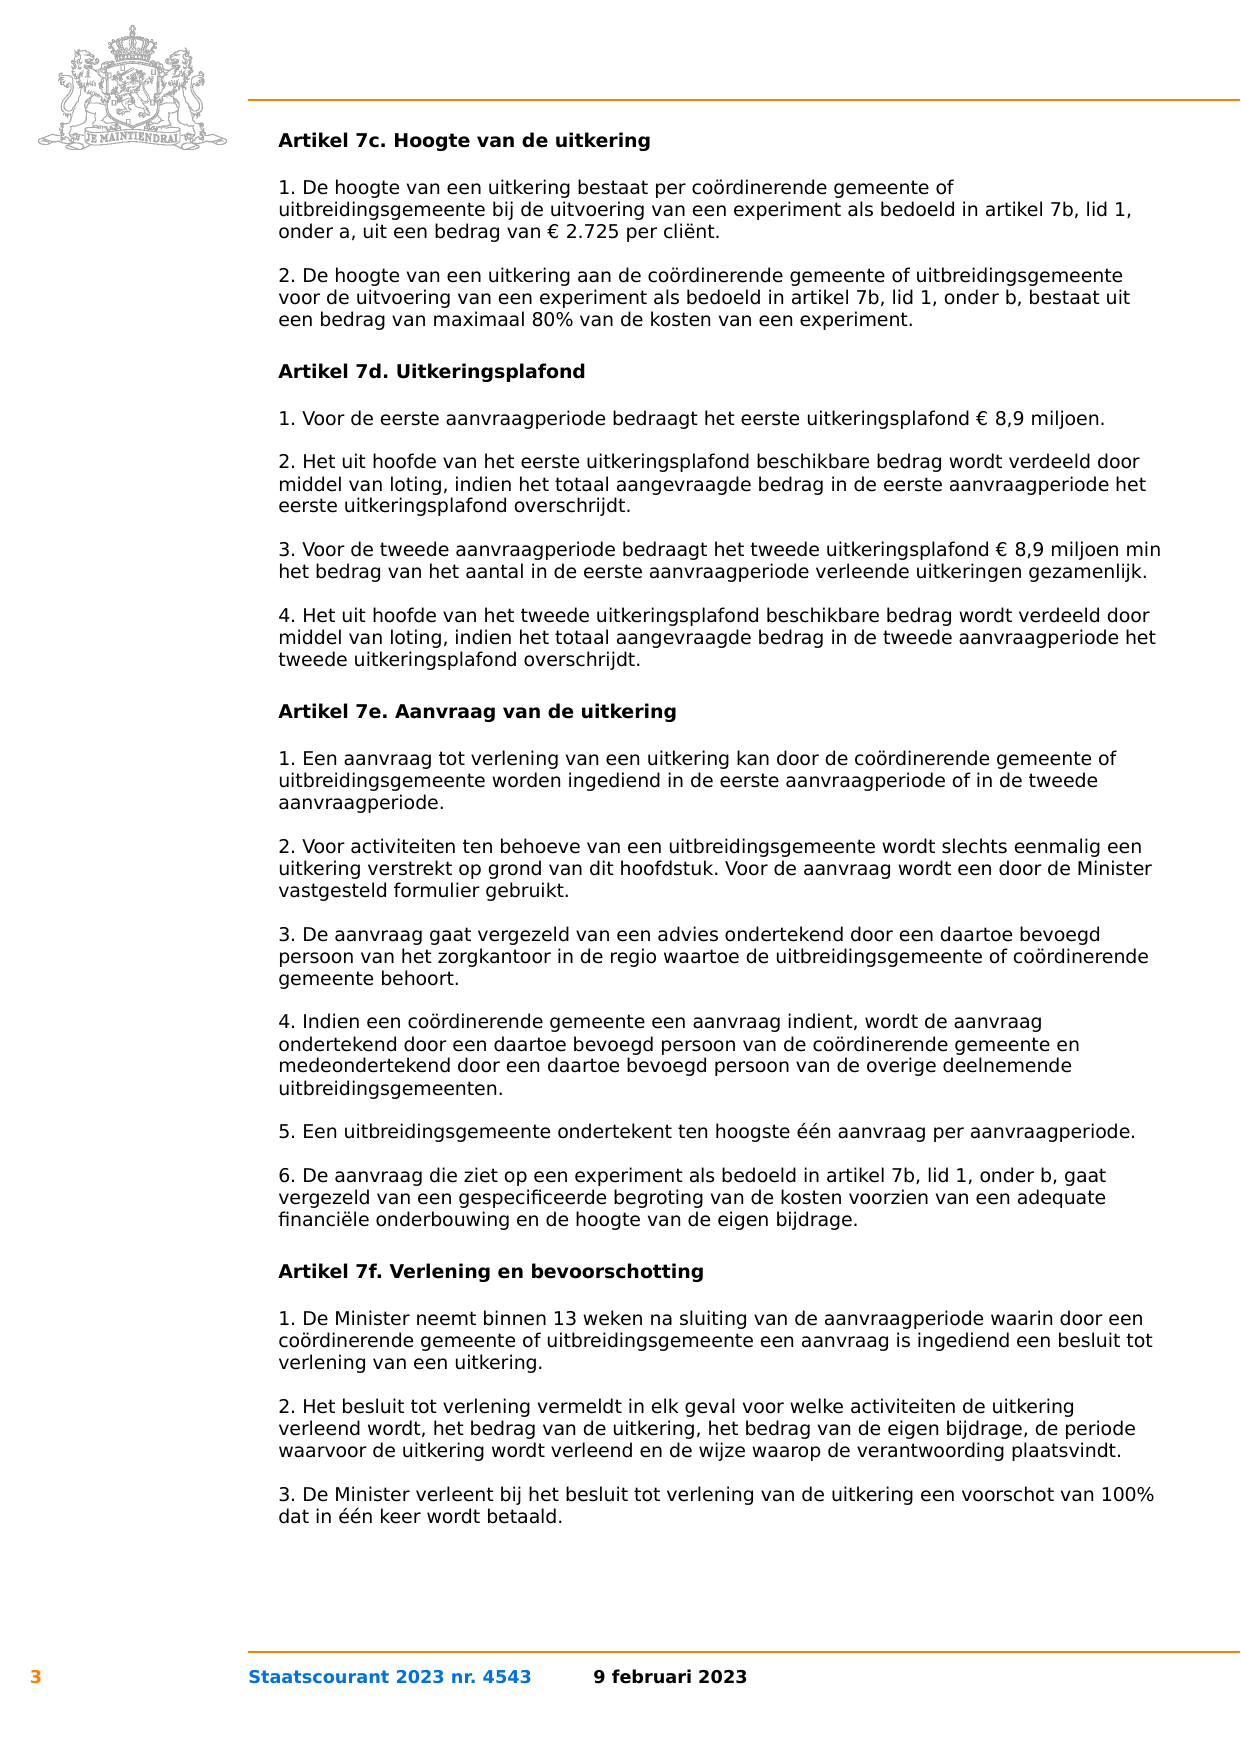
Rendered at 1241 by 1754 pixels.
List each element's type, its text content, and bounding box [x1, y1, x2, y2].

text 5. Een uitbreidingsgemeente ondertekent ten hoogste één aanvraag per aanvraagperiode. [278, 1121, 1163, 1143]
subtitle Artikel 7f. Verlening en bevoorschotting [278, 1261, 1163, 1283]
text 3. De Minister verleent bij het besluit tot verlening van de uitkering een voorschot van 100% dat in één keer wordt betaald. [278, 1484, 1163, 1528]
text 4. Indien een coördinerende gemeente een aanvraag indient, wordt de aanvraag ondertekend door een daartoe bevoegd persoon van de coördinerende gemeente en medeondertekend door een daartoe bevoegd persoon van de overige deelnemende uitbreidingsgemeenten. [278, 1011, 1163, 1099]
text 1. De hoogte van een uitkering bestaat per coördinerende gemeente of uitbreidingsgemeente bij de uitvoering van een experiment als bedoeld in artikel 7b, lid 1, onder a, uit een bedrag van € 2.725 per cliënt. [278, 177, 1163, 243]
subtitle Artikel 7d. Uitkeringsplafond [278, 361, 1163, 383]
subtitle Artikel 7e. Aanvraag van de uitkering [278, 701, 1163, 723]
text 1. De Minister neemt binnen 13 weken na sluiting van de aanvraagperiode waarin door een coördinerende gemeente of uitbreidingsgemeente een aanvraag is ingediend een besluit tot verlening van een uitkering. [278, 1308, 1163, 1374]
text 2. Voor activiteiten ten behoeve van een uitbreidingsgemeente wordt slechts eenmalig een uitkering verstrekt op grond van dit hoofdstuk. Voor de aanvraag wordt een door de Minister vastgesteld formulier gebruikt. [278, 836, 1163, 902]
text 3. De aanvraag gaat vergezeld van een advies ondertekend door een daartoe bevoegd persoon van het zorgkantoor in de regio waartoe de uitbreidingsgemeente of coördinerende gemeente behoort. [278, 924, 1163, 989]
text 3. Voor de tweede aanvraagperiode bedraagt het tweede uitkeringsplafond € 8,9 miljoen min het bedrag van het aantal in de eerste aanvraagperiode verleende uitkeringen gezamenlijk. [278, 539, 1163, 583]
subtitle Artikel 7c. Hoogte van de uitkering [278, 130, 1163, 152]
picture [38, 25, 227, 150]
text 1. Voor de eerste aanvraagperiode bedraagt het eerste uitkeringsplafond € 8,9 miljoen. [278, 408, 1163, 429]
text 1. Een aanvraag tot verlening van een uitkering kan door de coördinerende gemeente of uitbreidingsgemeente worden ingediend in de eerste aanvraagperiode of in de tweede aanvraagperiode. [278, 748, 1163, 814]
text 2. Het uit hoofde van het eerste uitkeringsplafond beschikbare bedrag wordt verdeeld door middel van loting, indien het totaal aangevraagde bedrag in de eerste aanvraagperiode het eerste uitkeringsplafond overschrijdt. [278, 451, 1163, 517]
text 2. Het besluit tot verlening vermeldt in elk geval voor welke activiteiten de uitkering verleend wordt, het bedrag van de uitkering, het bedrag van de eigen bijdrage, de periode waarvoor de uitkering wordt verleend en de wijze waarop de verantwoording plaatsvindt. [278, 1396, 1163, 1462]
text 6. De aanvraag die ziet op een experiment als bedoeld in artikel 7b, lid 1, onder b, gaat vergezeld van een gespecificeerde begroting van de kosten voorzien van een adequate financiële onderbouwing en de hoogte van de eigen bijdrage. [278, 1165, 1163, 1231]
text 4. Het uit hoofde van het tweede uitkeringsplafond beschikbare bedrag wordt verdeeld door middel van loting, indien het totaal aangevraagde bedrag in de tweede aanvraagperiode het tweede uitkeringsplafond overschrijdt. [278, 605, 1163, 671]
text 2. De hoogte van een uitkering aan de coördinerende gemeente of uitbreidingsgemeente voor de uitvoering van een experiment als bedoeld in artikel 7b, lid 1, onder b, bestaat uit een bedrag van maximaal 80% van de kosten van een experiment. [278, 265, 1163, 331]
